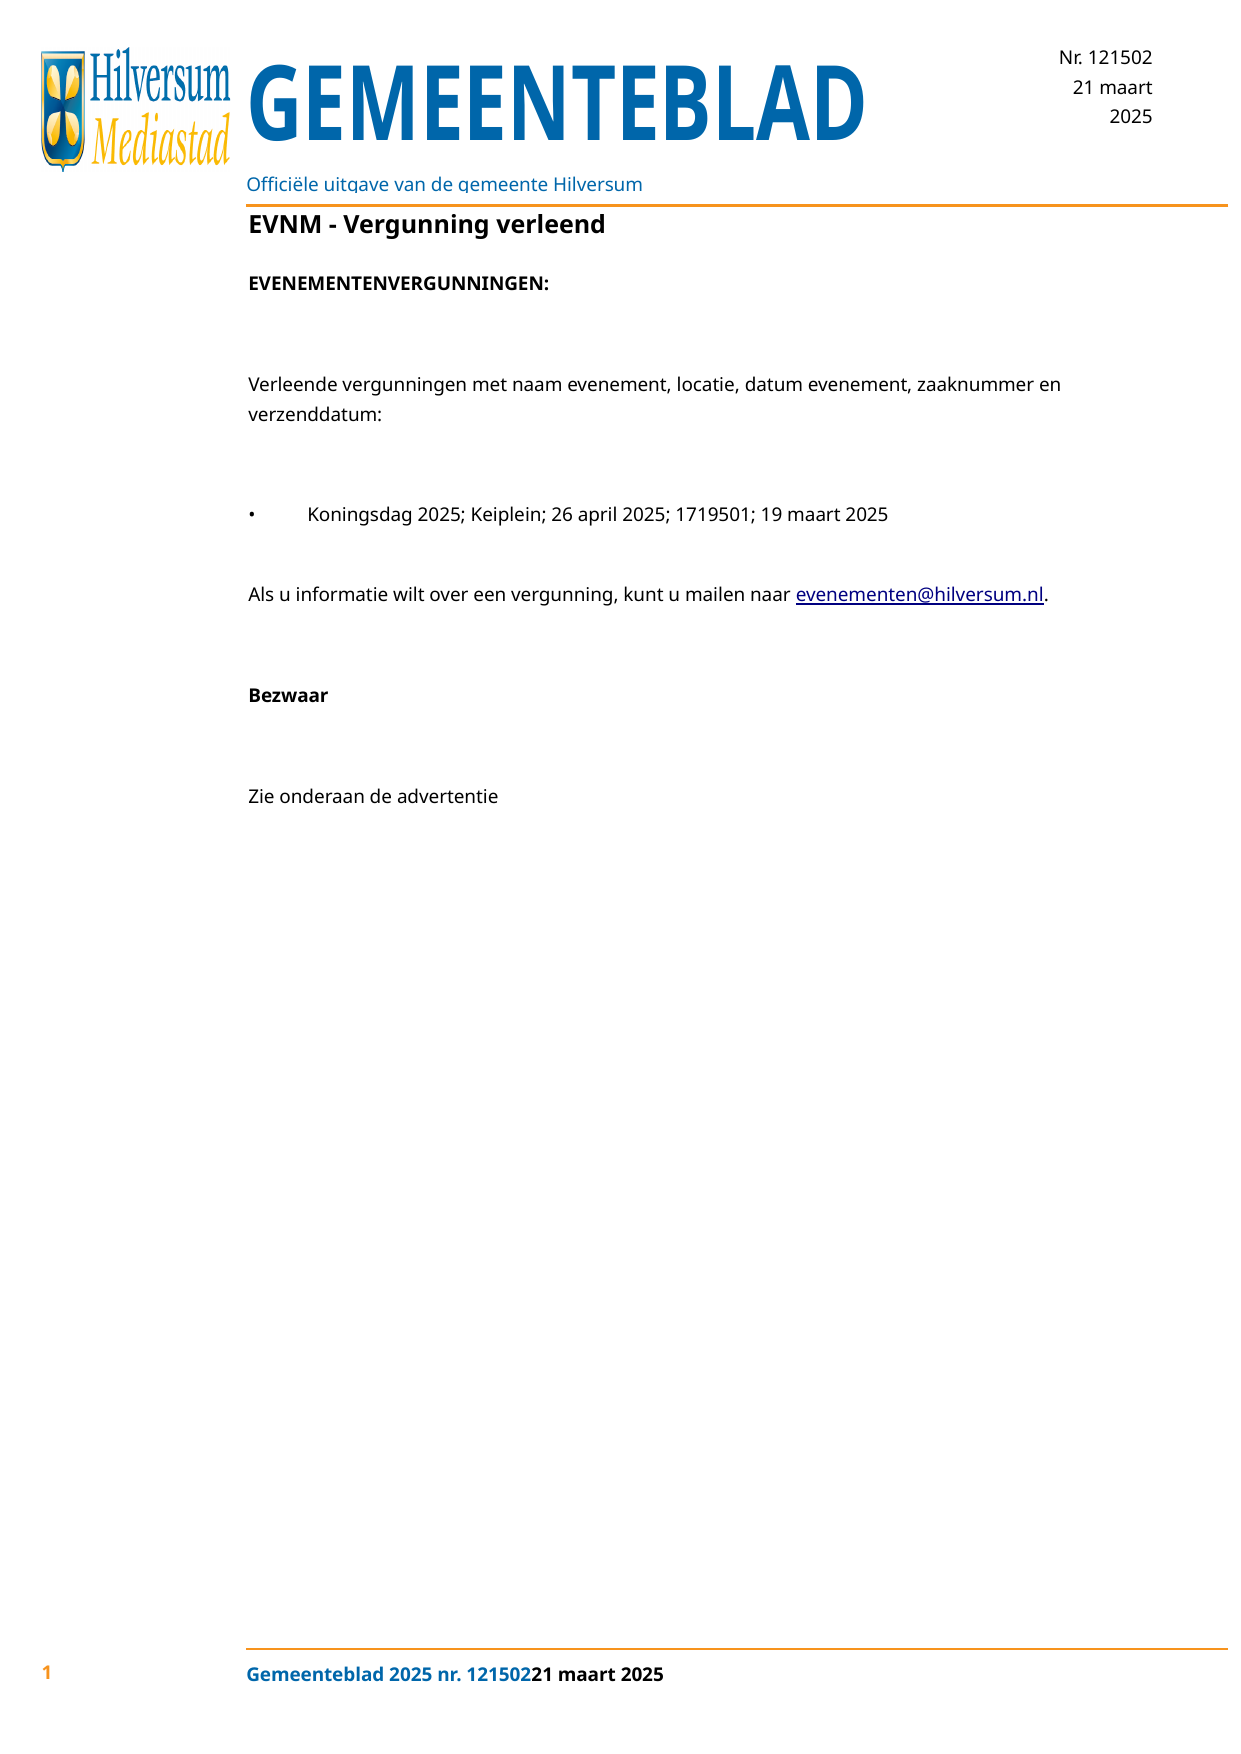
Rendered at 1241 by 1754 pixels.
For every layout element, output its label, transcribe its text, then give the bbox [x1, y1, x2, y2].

text Als u informatie wilt over een vergunning, kunt u mailen naar evenementen@hilversum.nl. [248, 582, 1152, 607]
text EVNM - Vergunning verleend [248, 207, 1152, 241]
text EVENEMENTENVERGUNNINGEN: [248, 270, 1152, 296]
picture [41, 47, 231, 172]
list Koningsdag 2025; Keiplein; 26 april 2025; 1719501; 19 maart 2025 [248, 502, 1152, 527]
text Zie onderaan de advertentie [248, 783, 1152, 809]
text Verleende vergunningen met naam evenement, locatie, datum evenement, zaaknummer en verzenddatum: [248, 371, 1152, 426]
text Bezwaar [248, 682, 1152, 708]
